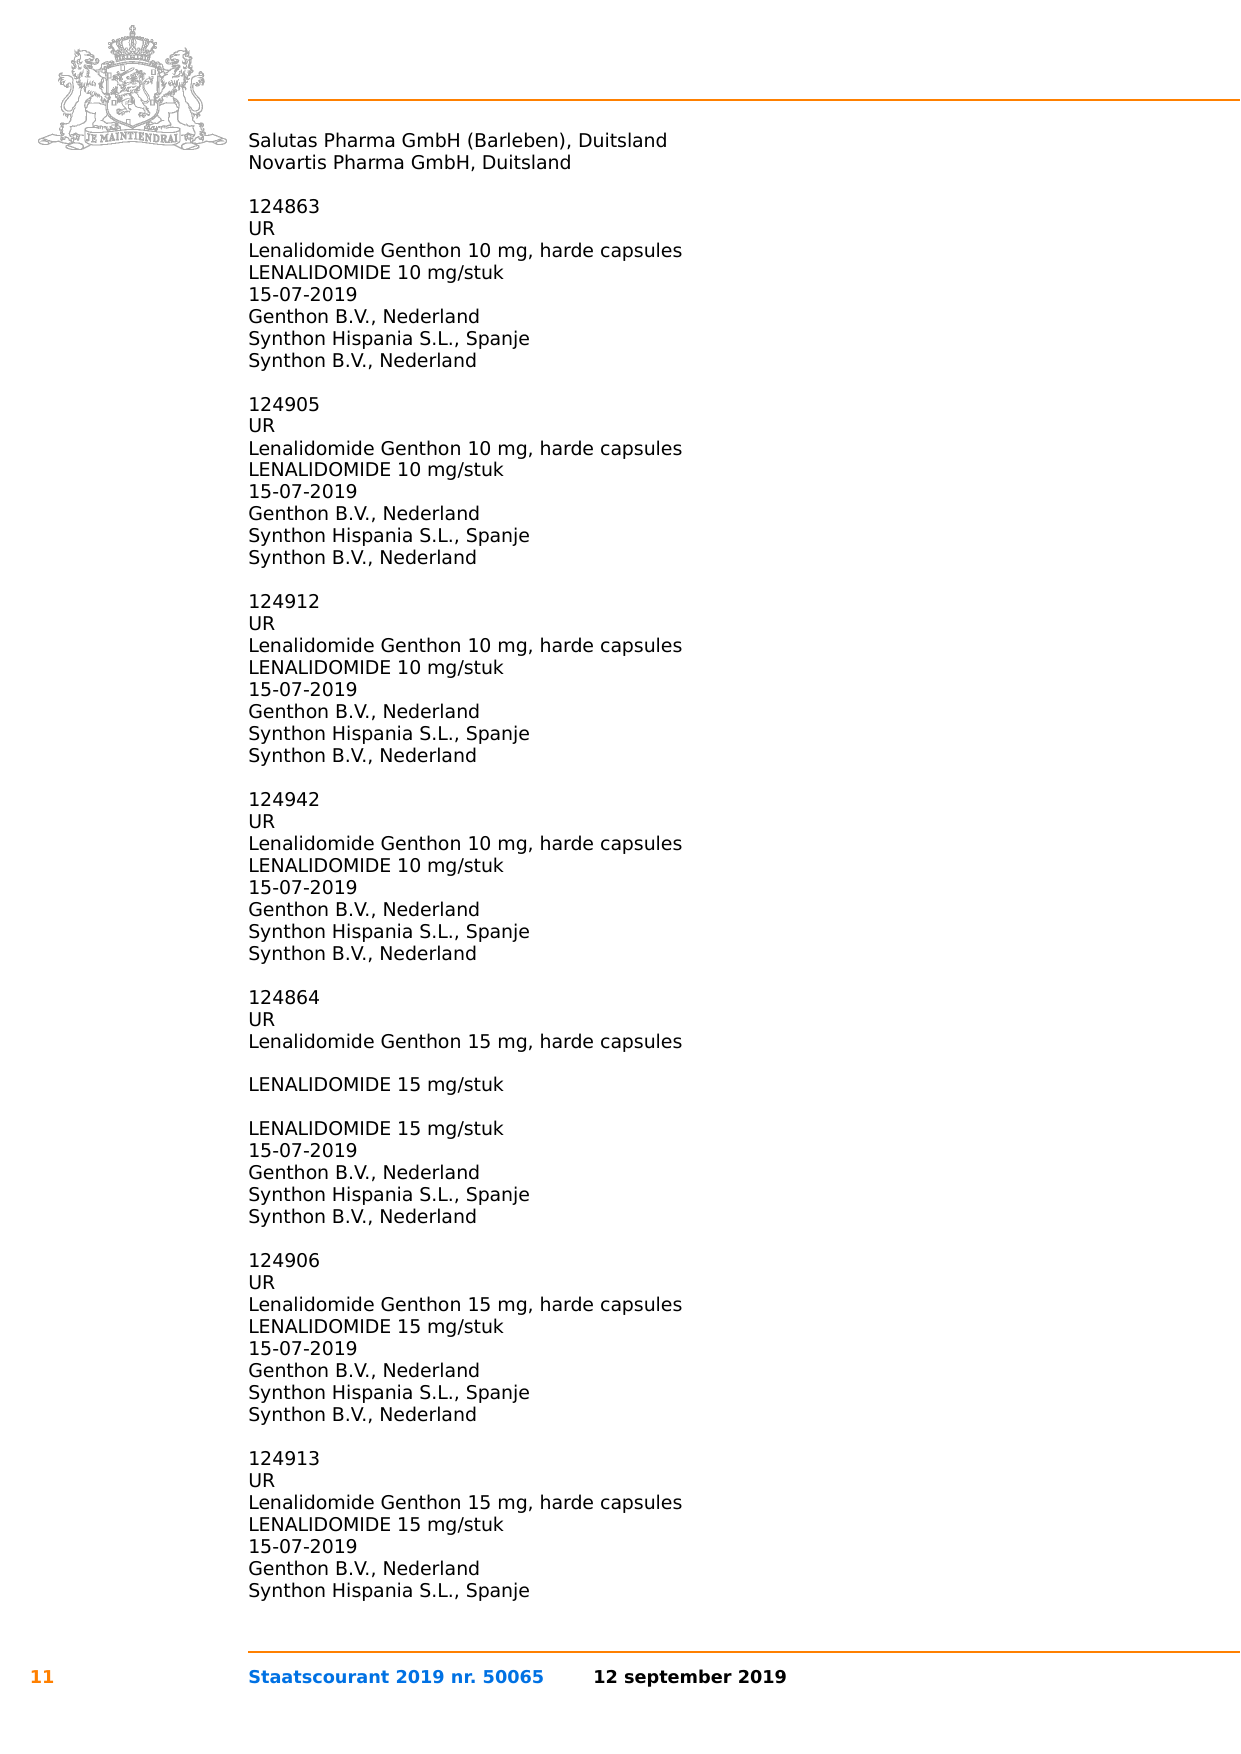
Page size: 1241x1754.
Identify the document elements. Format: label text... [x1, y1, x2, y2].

picture [38, 25, 227, 150]
text 124906 [248, 1250, 1163, 1272]
text 124942 [248, 789, 1163, 811]
text 124905 [248, 393, 1163, 415]
text Synthon Hispania S.L., Spanje [248, 1579, 1163, 1602]
text Genthon B.V., Nederland [248, 701, 1163, 723]
text Synthon Hispania S.L., Spanje [248, 723, 1163, 745]
text 124863 [248, 196, 1163, 218]
text Lenalidomide Genthon 10 mg, harde capsules [248, 240, 1163, 262]
text Genthon B.V., Nederland [248, 1558, 1163, 1579]
text Genthon B.V., Nederland [248, 1162, 1163, 1184]
text 124912 [248, 591, 1163, 613]
text UR [248, 811, 1163, 833]
text 15-07-2019 [248, 1140, 1163, 1162]
text UR [248, 613, 1163, 635]
text Lenalidomide Genthon 15 mg, harde capsules [248, 1294, 1163, 1316]
text 15-07-2019 [248, 1536, 1163, 1558]
text Synthon Hispania S.L., Spanje [248, 525, 1163, 547]
text Synthon B.V., Nederland [248, 1206, 1163, 1228]
text UR [248, 1470, 1163, 1492]
text Lenalidomide Genthon 10 mg, harde capsules [248, 437, 1163, 459]
text Lenalidomide Genthon 10 mg, harde capsules [248, 635, 1163, 657]
text Synthon B.V., Nederland [248, 1404, 1163, 1426]
text UR [248, 415, 1163, 437]
text LENALIDOMIDE 15 mg/stuk [248, 1118, 1163, 1140]
text Lenalidomide Genthon 10 mg, harde capsules [248, 833, 1163, 855]
text UR [248, 1272, 1163, 1294]
text UR [248, 1008, 1163, 1031]
text LENALIDOMIDE 10 mg/stuk [248, 657, 1163, 679]
text LENALIDOMIDE 10 mg/stuk [248, 459, 1163, 481]
text LENALIDOMIDE 15 mg/stuk [248, 1514, 1163, 1536]
text UR [248, 218, 1163, 240]
text LENALIDOMIDE 10 mg/stuk [248, 262, 1163, 284]
text 124913 [248, 1448, 1163, 1470]
text Synthon Hispania S.L., Spanje [248, 921, 1163, 943]
text Genthon B.V., Nederland [248, 306, 1163, 328]
text Salutas Pharma GmbH (Barleben), Duitsland [248, 130, 1163, 152]
text 15-07-2019 [248, 481, 1163, 503]
text Lenalidomide Genthon 15 mg, harde capsules [248, 1492, 1163, 1514]
text LENALIDOMIDE 15 mg/stuk [248, 1316, 1163, 1338]
text 15-07-2019 [248, 1338, 1163, 1360]
text Synthon Hispania S.L., Spanje [248, 328, 1163, 349]
text 124864 [248, 987, 1163, 1008]
text 15-07-2019 [248, 877, 1163, 899]
text Novartis Pharma GmbH, Duitsland [248, 152, 1163, 174]
text Lenalidomide Genthon 15 mg, harde capsules [248, 1031, 1163, 1052]
text Synthon B.V., Nederland [248, 349, 1163, 372]
text Synthon Hispania S.L., Spanje [248, 1382, 1163, 1404]
text Genthon B.V., Nederland [248, 503, 1163, 525]
text Genthon B.V., Nederland [248, 899, 1163, 921]
text Synthon B.V., Nederland [248, 745, 1163, 767]
text Synthon Hispania S.L., Spanje [248, 1184, 1163, 1206]
text LENALIDOMIDE 15 mg/stuk [248, 1074, 1163, 1096]
text Synthon B.V., Nederland [248, 547, 1163, 569]
text 15-07-2019 [248, 284, 1163, 306]
text LENALIDOMIDE 10 mg/stuk [248, 855, 1163, 877]
text Synthon B.V., Nederland [248, 943, 1163, 965]
text 15-07-2019 [248, 679, 1163, 701]
text Genthon B.V., Nederland [248, 1360, 1163, 1382]
